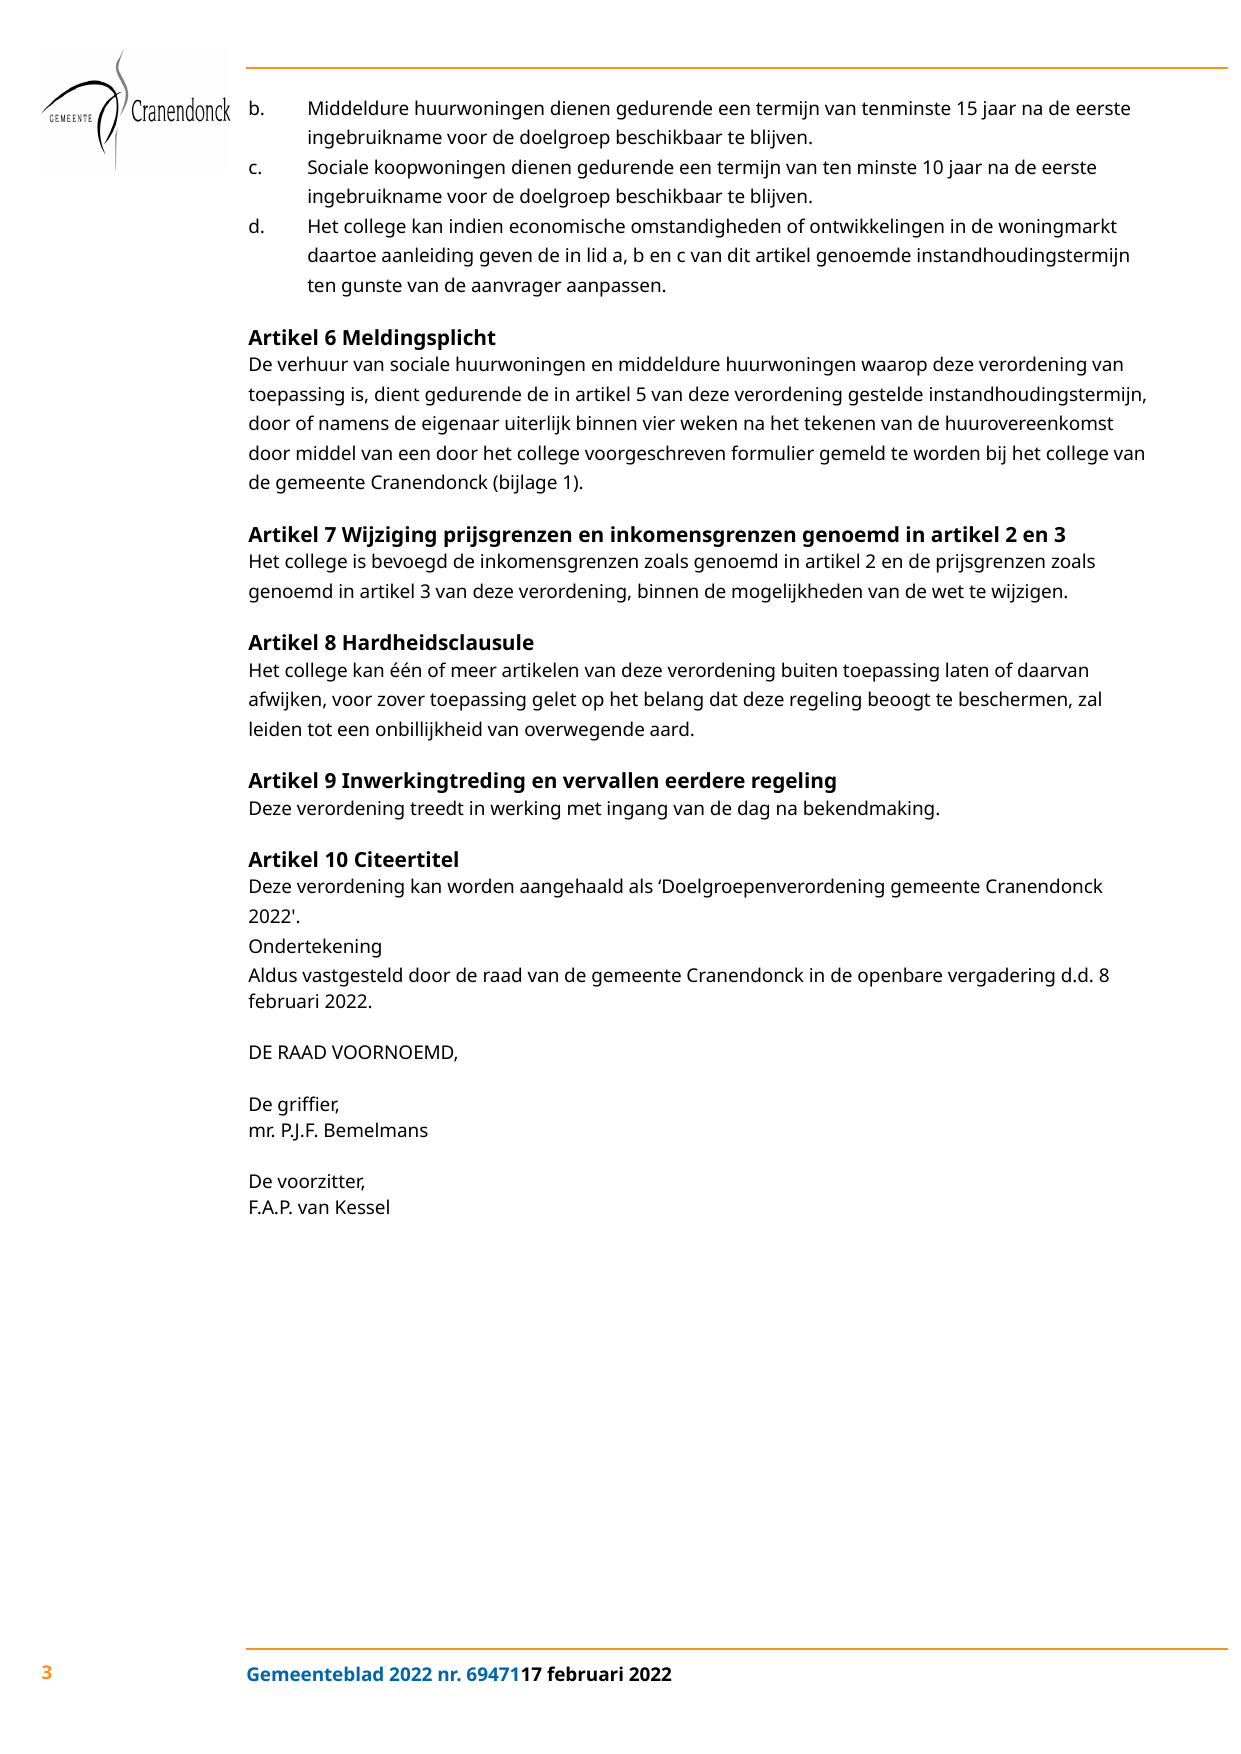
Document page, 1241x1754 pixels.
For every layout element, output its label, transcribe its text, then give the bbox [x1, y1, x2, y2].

text Artikel 9 Inwerkingtreding en vervallen eerdere regeling [248, 766, 1152, 795]
text De griffier, [248, 1091, 1152, 1117]
list Het college kan indien economische omstandigheden of ontwikkelingen in de woningmarkt daartoe aanleiding geven de in lid a, b en c van dit artikel genoemde instandhoudingstermijn ten gunste van de aanvrager aanpassen. [248, 213, 1152, 298]
text De verhuur van sociale huurwoningen en middeldure huurwoningen waarop deze verordening van toepassing is, dient gedurende de in artikel 5 van deze verordening gestelde instandhoudingstermijn, door of namens de eigenaar uiterlijk binnen vier weken na het tekenen van de huurovereenkomst door middel van een door het college voorgeschreven formulier gemeld te worden bij het college van de gemeente Cranendonck (bijlage 1). [248, 351, 1152, 495]
text Het college is bevoegd de inkomensgrenzen zoals genoemd in artikel 2 en de prijsgrenzen zoals genoemd in artikel 3 van deze verordening, binnen de mogelijkheden van de wet te wijzigen. [248, 548, 1152, 604]
text Deze verordening treedt in werking met ingang van de dag na bekendmaking. [248, 795, 1152, 821]
text Artikel 7 Wijziging prijsgrenzen en inkomensgrenzen genoemd in artikel 2 en 3 [248, 520, 1152, 548]
text mr. P.J.F. Bemelmans [248, 1117, 1152, 1142]
text Deze verordening kan worden aangehaald als ‘Doelgroepenverordening gemeente Cranendonck 2022'. [248, 874, 1152, 929]
list Sociale koopwoningen dienen gedurende een termijn van ten minste 10 jaar na de eerste ingebruikname voor de doelgroep beschikbaar te blijven. [248, 154, 1152, 209]
text Artikel 10 Citeertitel [248, 845, 1152, 874]
text De voorzitter, [248, 1168, 1152, 1194]
text Het college kan één of meer artikelen van deze verordening buiten toepassing laten of daarvan afwijken, voor zover toepassing gelet op het belang dat deze regeling beoogt te beschermen, zal leiden tot een onbillijkheid van overwegende aard. [248, 657, 1152, 742]
text Aldus vastgesteld door de raad van de gemeente Cranendonck in de openbare vergadering d.d. 8 februari 2022. [248, 962, 1152, 1014]
text Artikel 8 Hardheidsclausule [248, 628, 1152, 657]
text DE RAAD VOORNOEMD, [248, 1039, 1152, 1065]
list Middeldure huurwoningen dienen gedurende een termijn van tenminste 15 jaar na de eerste ingebruikname voor de doelgroep beschikbaar te blijven. [248, 95, 1152, 150]
text F.A.P. van Kessel [248, 1194, 1152, 1220]
text Ondertekening [248, 933, 1152, 958]
picture [41, 47, 231, 172]
text Artikel 6 Meldingsplicht [248, 323, 1152, 351]
